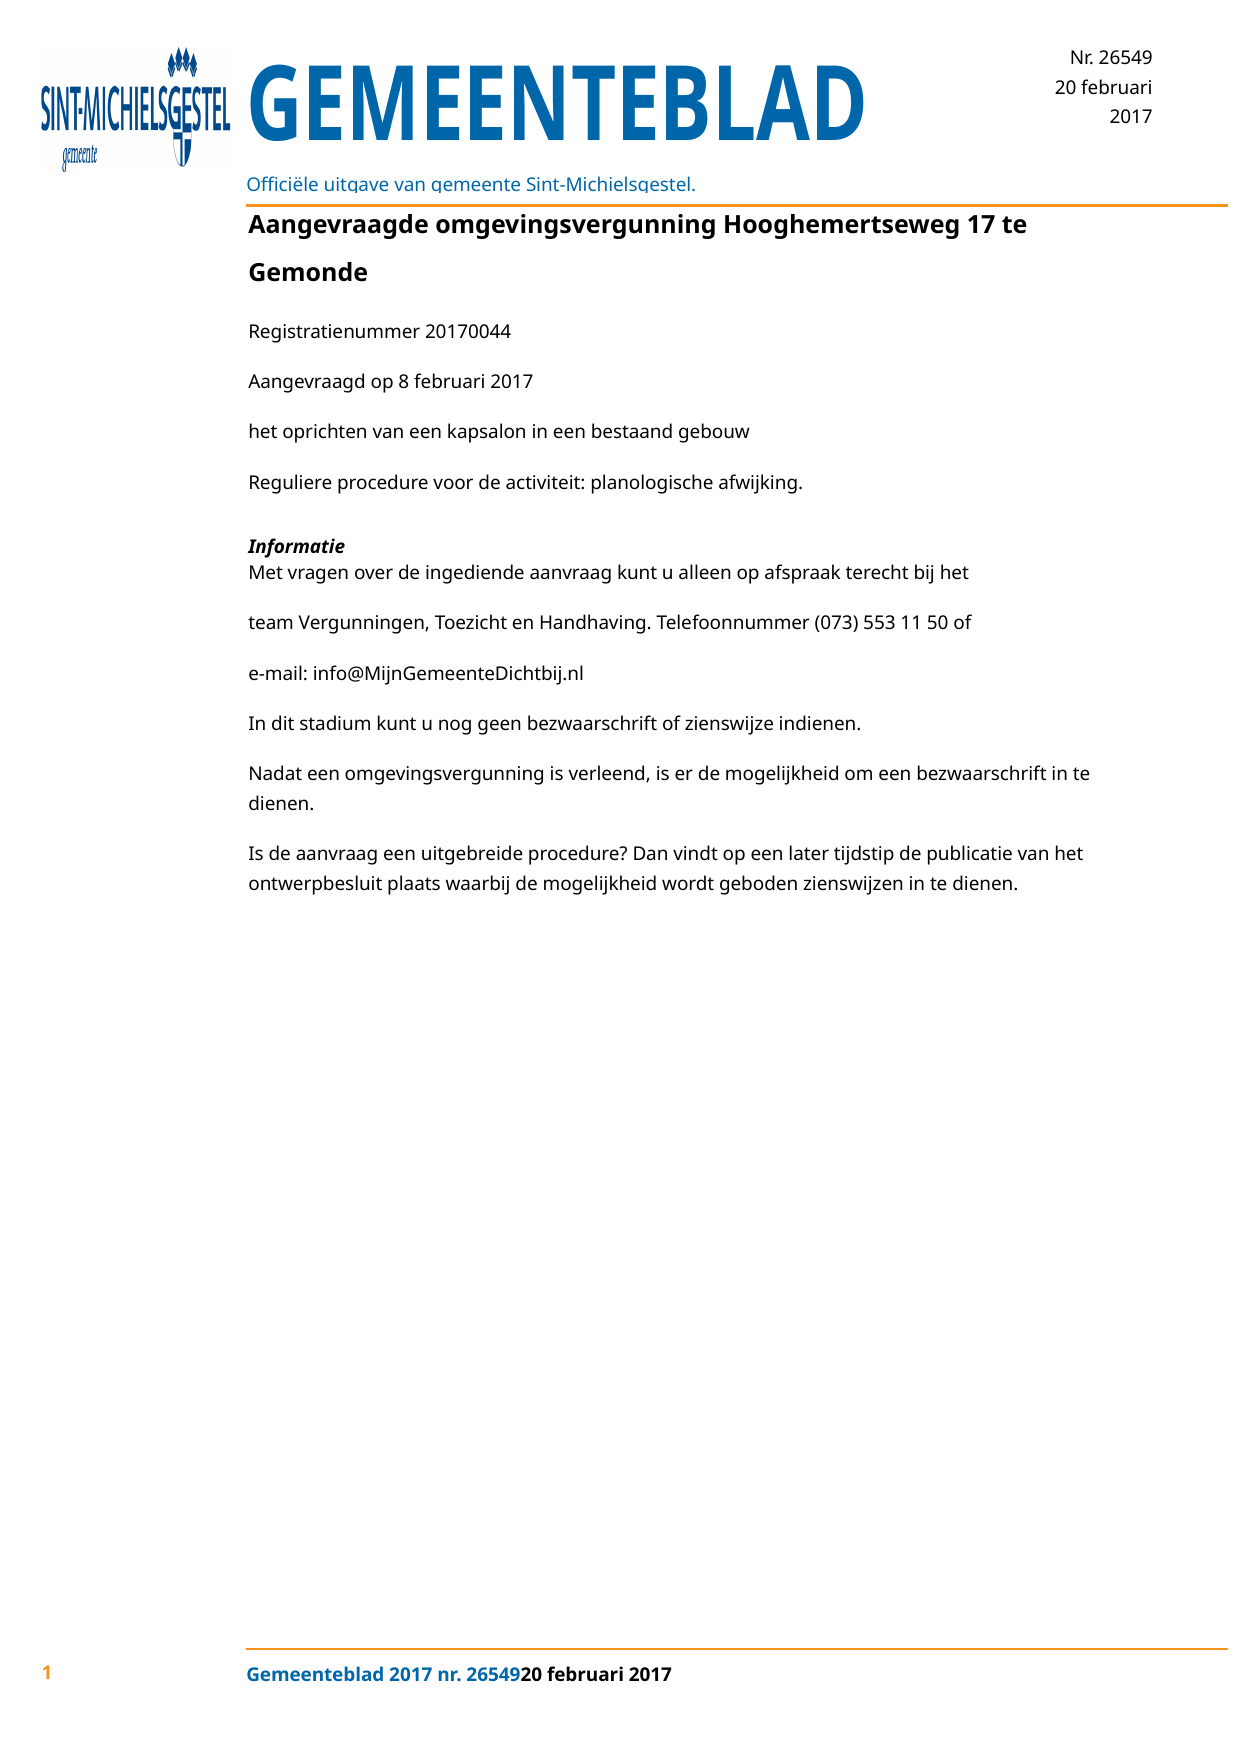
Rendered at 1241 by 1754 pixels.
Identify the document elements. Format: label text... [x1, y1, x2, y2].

text In dit stadium kunt u nog geen bezwaarschrift of zienswijze indienen. [248, 710, 1152, 736]
text Informatie [248, 533, 1152, 559]
text het oprichten van een kapsalon in een bestaand gebouw [248, 419, 1152, 444]
text Aangevraagde omgevingsvergunning Hooghemertseweg 17 te Gemonde [248, 207, 1152, 288]
text Reguliere procedure voor de activiteit: planologische afwijking. [248, 469, 1152, 495]
text Nadat een omgevingsvergunning is verleend, is er de mogelijkheid om een bezwaarschrift in te dienen. [248, 761, 1152, 816]
text team Vergunningen, Toezicht en Handhaving. Telefoonnummer (073) 553 11 50 of [248, 609, 1152, 635]
picture [41, 47, 231, 172]
text Met vragen over de ingediende aanvraag kunt u alleen op afspraak terecht bij het [248, 559, 1152, 584]
text Registratienummer 20170044 [248, 318, 1152, 344]
text Is de aanvraag een uitgebreide procedure? Dan vindt op een later tijdstip de publicatie van het ontwerpbesluit plaats waarbij de mogelijkheid wordt geboden zienswijzen in te dienen. [248, 841, 1152, 896]
text Aangevraagd op 8 februari 2017 [248, 368, 1152, 394]
text e-mail: info@MijnGemeenteDichtbij.nl [248, 660, 1152, 685]
